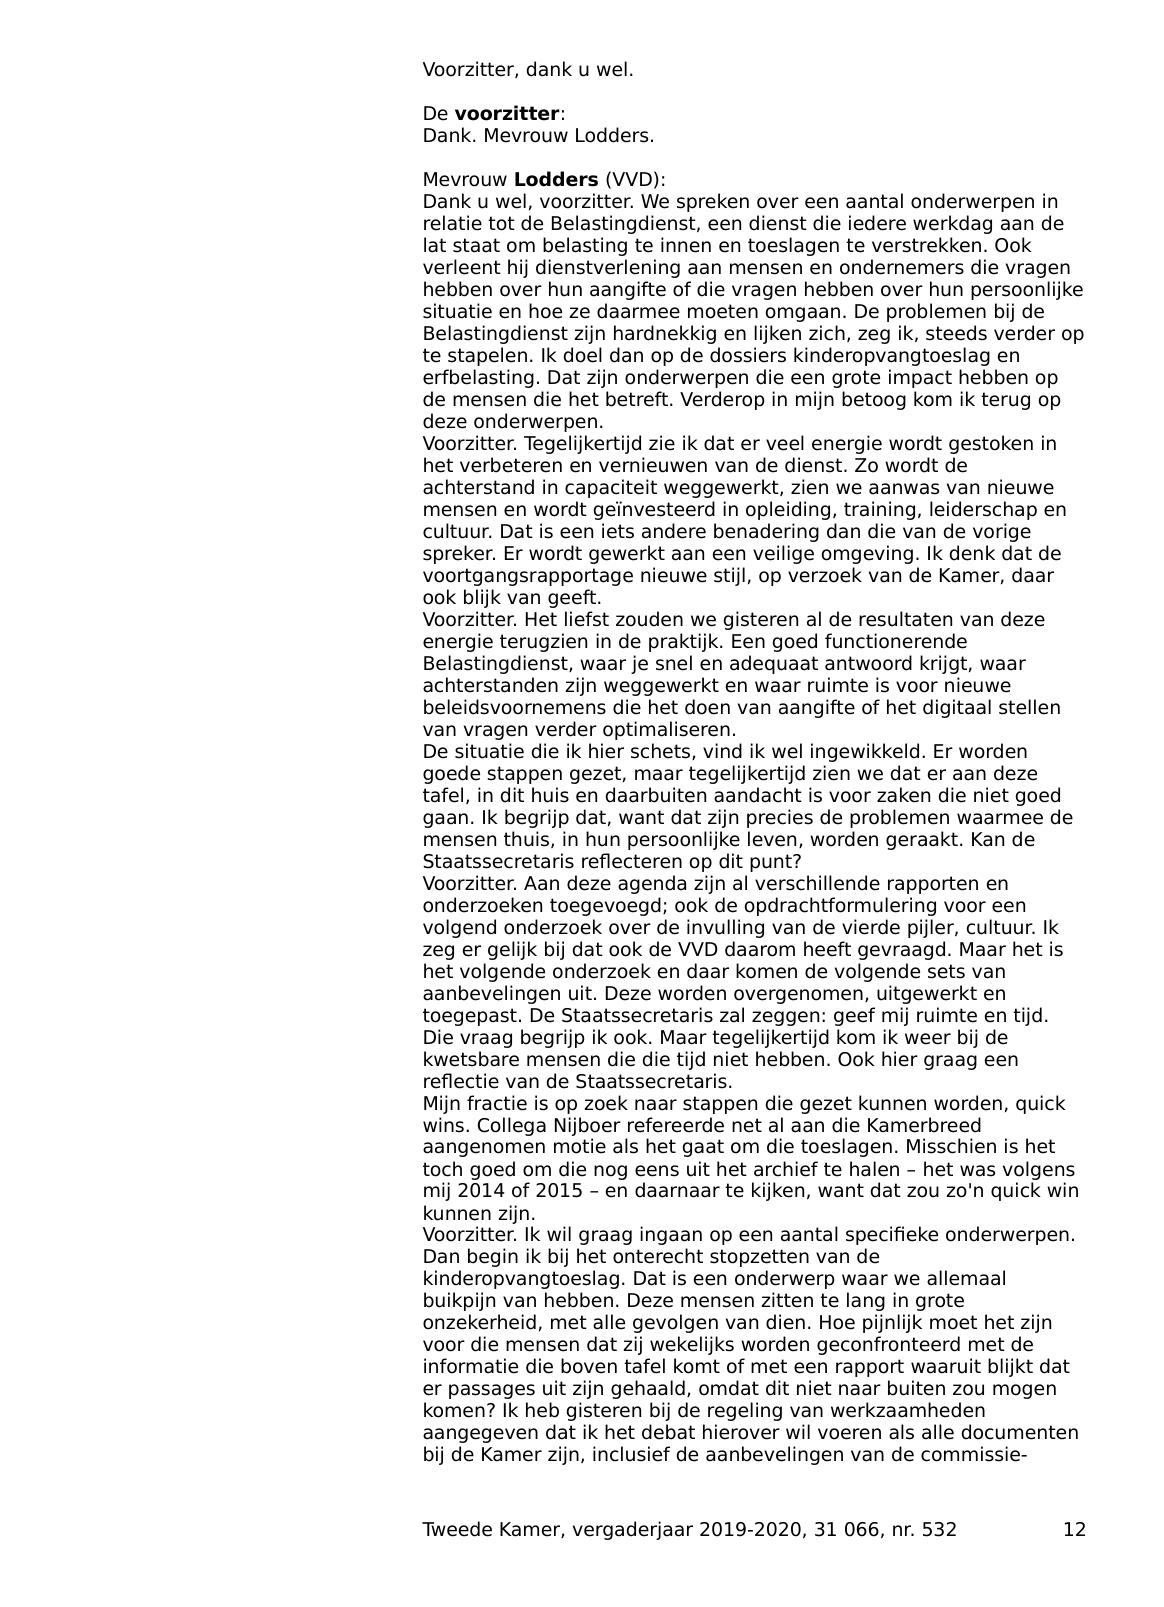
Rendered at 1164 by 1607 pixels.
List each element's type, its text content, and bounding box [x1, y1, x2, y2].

text De voorzitter: [422, 103, 1087, 125]
text Voorzitter. Ik wil graag ingaan op een aantal specifieke onderwerpen. Dan begin ik bij het onterecht stopzetten van de kinderopvangtoeslag. Dat is een onderwerp waar we allemaal buikpijn van hebben. Deze mensen zitten te lang in grote onzekerheid, met alle gevolgen van dien. Hoe pijnlijk moet het zijn voor die mensen dat zij wekelijks worden geconfronteerd met de informatie die boven tafel komt of met een rapport waaruit blijkt dat er passages uit zijn gehaald, omdat dit niet naar buiten zou mogen komen? Ik heb gisteren bij de regeling van werkzaamheden aangegeven dat ik het debat hierover wil voeren als alle documenten bij de Kamer zijn, inclusief de aanbevelingen van de commissie- [422, 1224, 1087, 1466]
text Mevrouw Lodders (VVD): [422, 169, 1087, 191]
text De situatie die ik hier schets, vind ik wel ingewikkeld. Er worden goede stappen gezet, maar tegelijkertijd zien we dat er aan deze tafel, in dit huis en daarbuiten aandacht is voor zaken die niet goed gaan. Ik begrijp dat, want dat zijn precies de problemen waarmee de mensen thuis, in hun persoonlijke leven, worden geraakt. Kan de Staatssecretaris reflecteren op dit punt? [422, 741, 1087, 873]
text Mijn fractie is op zoek naar stappen die gezet kunnen worden, quick wins. Collega Nijboer refereerde net al aan die Kamerbreed aangenomen motie als het gaat om die toeslagen. Misschien is het toch goed om die nog eens uit het archief te halen – het was volgens mij 2014 of 2015 – en daarnaar te kijken, want dat zou zo'n quick win kunnen zijn. [422, 1092, 1087, 1224]
text Voorzitter, dank u wel. [422, 59, 1087, 81]
text Dank u wel, voorzitter. We spreken over een aantal onderwerpen in relatie tot de Belastingdienst, een dienst die iedere werkdag aan de lat staat om belasting te innen en toeslagen te verstrekken. Ook verleent hij dienstverlening aan mensen en ondernemers die vragen hebben over hun aangifte of die vragen hebben over hun persoonlijke situatie en hoe ze daarmee moeten omgaan. De problemen bij de Belastingdienst zijn hardnekkig en lijken zich, zeg ik, steeds verder op te stapelen. Ik doel dan op de dossiers kinderopvangtoeslag en erfbelasting. Dat zijn onderwerpen die een grote impact hebben op de mensen die het betreft. Verderop in mijn betoog kom ik terug op deze onderwerpen. [422, 191, 1087, 433]
text Voorzitter. Het liefst zouden we gisteren al de resultaten van deze energie terugzien in de praktijk. Een goed functionerende Belastingdienst, waar je snel en adequaat antwoord krijgt, waar achterstanden zijn weggewerkt en waar ruimte is voor nieuwe beleidsvoornemens die het doen van aangifte of het digitaal stellen van vragen verder optimaliseren. [422, 609, 1087, 741]
text Voorzitter. Aan deze agenda zijn al verschillende rapporten en onderzoeken toegevoegd; ook de opdrachtformulering voor een volgend onderzoek over de invulling van de vierde pijler, cultuur. Ik zeg er gelijk bij dat ook de VVD daarom heeft gevraagd. Maar het is het volgende onderzoek en daar komen de volgende sets van aanbevelingen uit. Deze worden overgenomen, uitgewerkt en toegepast. De Staatssecretaris zal zeggen: geef mij ruimte en tijd. Die vraag begrijp ik ook. Maar tegelijkertijd kom ik weer bij de kwetsbare mensen die die tijd niet hebben. Ook hier graag een reflectie van de Staatssecretaris. [422, 873, 1087, 1092]
text Voorzitter. Tegelijkertijd zie ik dat er veel energie wordt gestoken in het verbeteren en vernieuwen van de dienst. Zo wordt de achterstand in capaciteit weggewerkt, zien we aanwas van nieuwe mensen en wordt geïnvesteerd in opleiding, training, leiderschap en cultuur. Dat is een iets andere benadering dan die van de vorige spreker. Er wordt gewerkt aan een veilige omgeving. Ik denk dat de voortgangsrapportage nieuwe stijl, op verzoek van de Kamer, daar ook blijk van geeft. [422, 433, 1087, 609]
text Dank. Mevrouw Lodders. [422, 125, 1087, 147]
